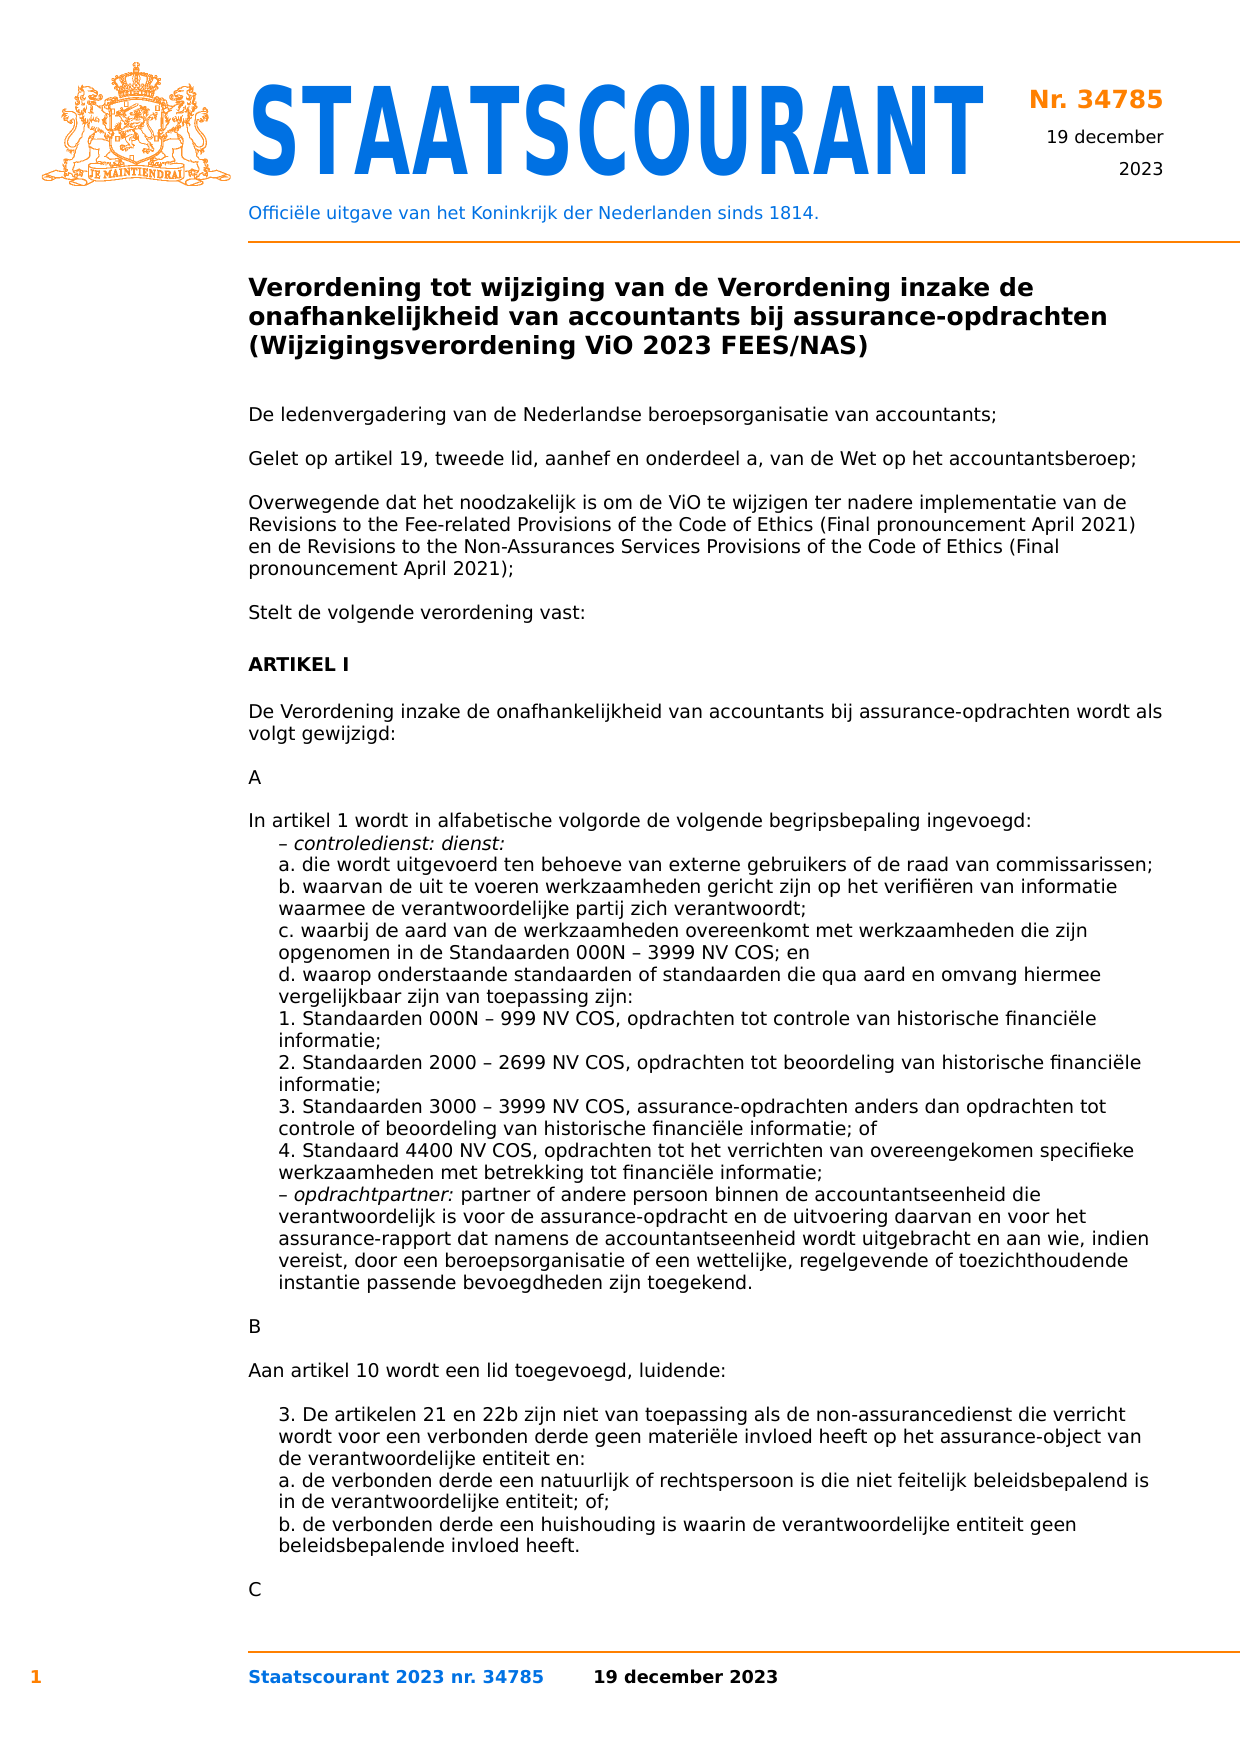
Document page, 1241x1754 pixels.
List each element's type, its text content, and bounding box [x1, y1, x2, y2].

table_cell 2023 [998, 153, 1240, 203]
table_cell Officiële uitgave van het Koninkrijk der Nederlanden sinds 1814. [248, 203, 1240, 241]
text 4. Standaard 4400 NV COS, opdrachten tot het verrichten van overeengekomen specifieke werkzaamheden met betrekking tot financiële informatie; [278, 1140, 1163, 1184]
text Stelt de volgende verordening vast: [248, 602, 1163, 624]
text – controledienst: dienst: [278, 832, 1163, 854]
text b. de verbonden derde een huishouding is waarin de verantwoordelijke entiteit geen beleidsbepalende invloed heeft. [278, 1513, 1163, 1557]
text Overwegende dat het noodzakelijk is om de ViO te wijzigen ter nadere implementatie van de Revisions to the Fee-related Provisions of the Code of Ethics (Final pronouncement April 2021) en de Revisions to the Non-Assurances Services Provisions of the Code of Ethics (Final pronouncement April 2021); [248, 492, 1163, 580]
subtitle Verordening tot wijziging van de Verordening inzake de onafhankelijkheid van accountants bij assurance-opdrachten (Wijzigingsverordening ViO 2023 FEES/NAS) [248, 273, 1163, 361]
text 2. Standaarden 2000 – 2699 NV COS, opdrachten tot beoordeling van historische financiële informatie; [278, 1052, 1163, 1096]
text – opdrachtpartner: partner of andere persoon binnen de accountantseenheid die verantwoordelijk is voor de assurance-opdracht en de uitvoering daarvan en voor het assurance-rapport dat namens de accountantseenheid wordt uitgebracht en aan wie, indien vereist, door een beroepsorganisatie of een wettelijke, regelgevende of toezichthoudende instantie passende bevoegdheden zijn toegekend. [278, 1184, 1163, 1294]
text De ledenvergadering van de Nederlandse beroepsorganisatie van accountants; [248, 404, 1163, 426]
text d. waarop onderstaande standaarden of standaarden die qua aard en omvang hiermee vergelijkbaar zijn van toepassing zijn: [278, 964, 1163, 1008]
text A [248, 767, 1163, 788]
text In artikel 1 wordt in alfabetische volgorde de volgende begripsbepaling ingevoegd: [248, 810, 1163, 832]
table_header Nr. 34785 [998, 62, 1240, 121]
subtitle ARTIKEL I [248, 654, 1163, 676]
text Aan artikel 10 wordt een lid toegevoegd, luidende: [248, 1360, 1163, 1382]
text Gelet op artikel 19, tweede lid, aanhef en onderdeel a, van de Wet op het accountantsberoep; [248, 448, 1163, 470]
text a. de verbonden derde een natuurlijk of rechtspersoon is die niet feitelijk beleidsbepalend is in de verantwoordelijke entiteit; of; [278, 1469, 1163, 1513]
table_header STAATSCOURANT [248, 62, 998, 203]
text 3. De artikelen 21 en 22b zijn niet van toepassing als de non-assurancedienst die verricht wordt voor een verbonden derde geen materiële invloed heeft op het assurance-object van de verantwoordelijke entiteit en: [278, 1403, 1163, 1469]
picture [41, 62, 231, 186]
text a. die wordt uitgevoerd ten behoeve van externe gebruikers of de raad van commissarissen; [278, 854, 1163, 876]
text C [248, 1579, 1163, 1601]
text De Verordening inzake de onafhankelijkheid van accountants bij assurance-opdrachten wordt als volgt gewijzigd: [248, 701, 1163, 745]
text 1. Standaarden 000N – 999 NV COS, opdrachten tot controle van historische financiële informatie; [278, 1008, 1163, 1052]
text b. waarvan de uit te voeren werkzaamheden gericht zijn op het verifiëren van informatie waarmee de verantwoordelijke partij zich verantwoordt; [278, 876, 1163, 920]
text B [248, 1316, 1163, 1338]
table_header [25, 62, 248, 241]
table_cell 19 december [998, 121, 1240, 153]
text c. waarbij de aard van de werkzaamheden overeenkomt met werkzaamheden die zijn opgenomen in de Standaarden 000N – 3999 NV COS; en [278, 920, 1163, 964]
text 3. Standaarden 3000 – 3999 NV COS, assurance-opdrachten anders dan opdrachten tot controle of beoordeling van historische financiële informatie; of [278, 1096, 1163, 1140]
